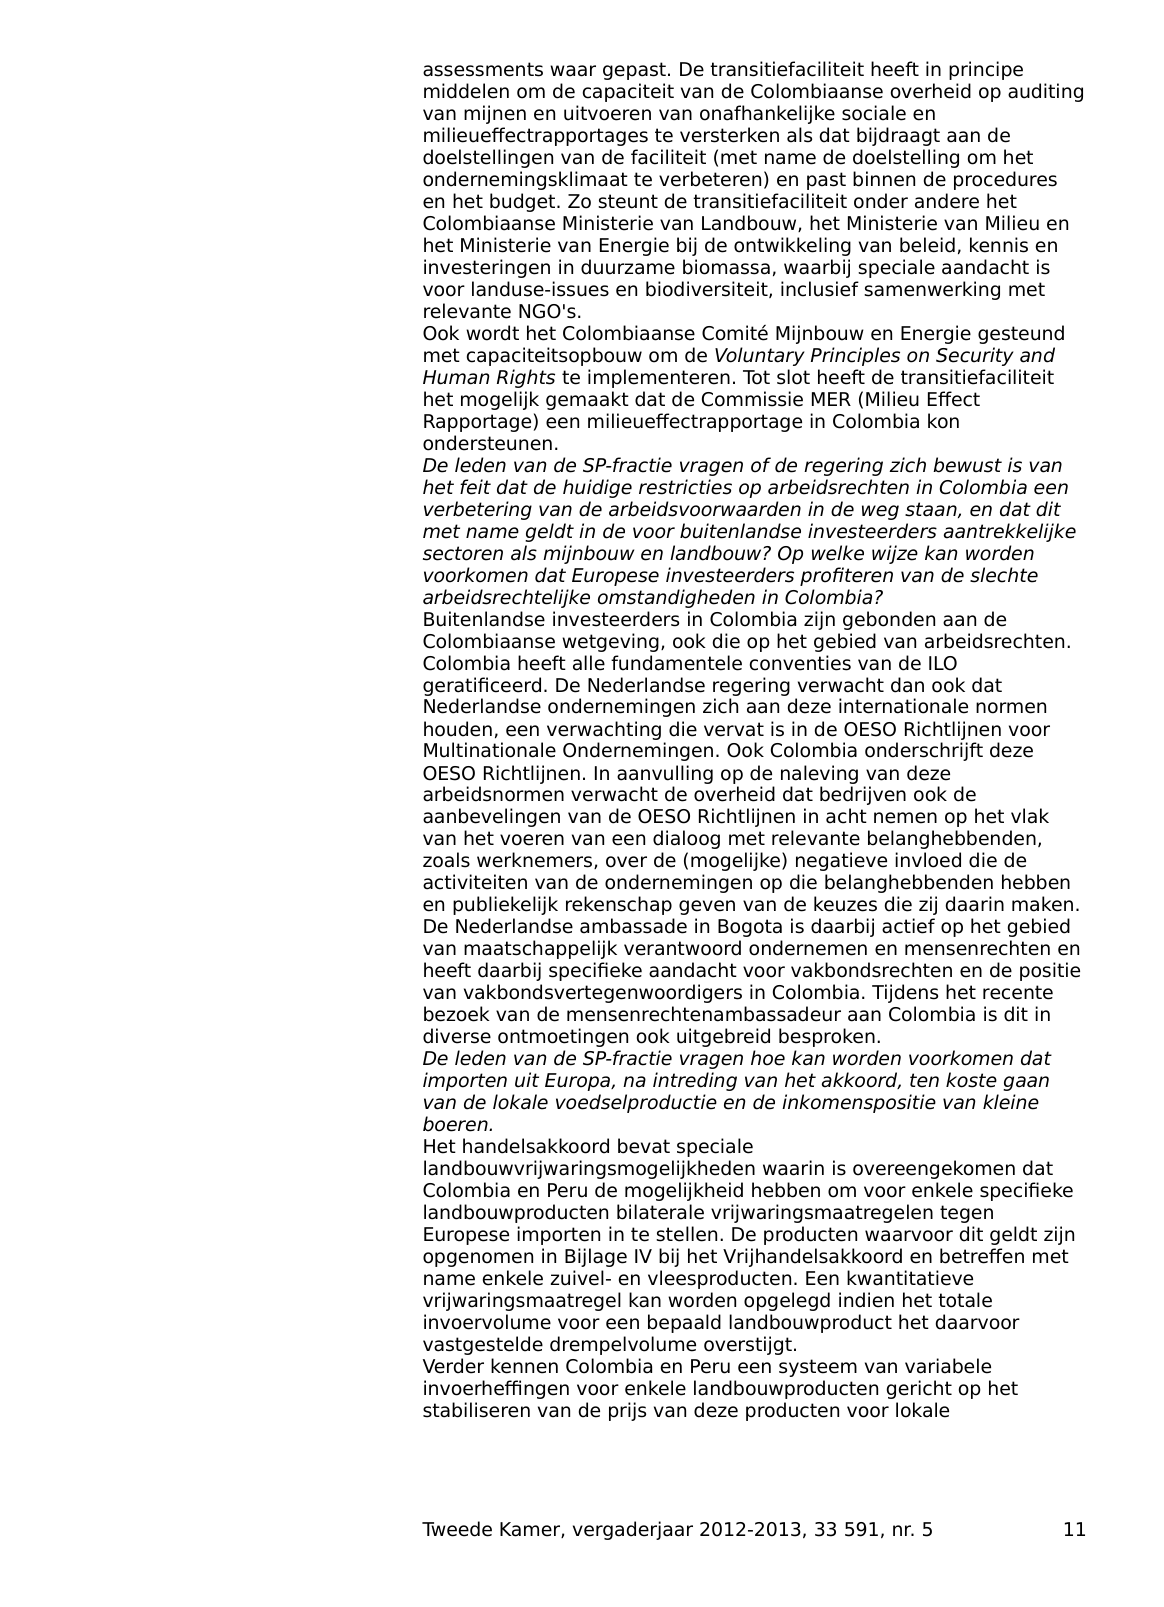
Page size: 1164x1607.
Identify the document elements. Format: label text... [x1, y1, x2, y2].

text Verder kennen Colombia en Peru een systeem van variabele invoerheffingen voor enkele landbouwproducten gericht op het stabiliseren van de prijs van deze producten voor lokale [422, 1356, 1087, 1422]
text Buitenlandse investeerders in Colombia zijn gebonden aan de Colombiaanse wetgeving, ook die op het gebied van arbeidsrechten. Colombia heeft alle fundamentele conventies van de ILO geratificeerd. De Nederlandse regering verwacht dan ook dat Nederlandse ondernemingen zich aan deze internationale normen houden, een verwachting die vervat is in de OESO Richtlijnen voor Multinationale Ondernemingen. Ook Colombia onderschrijft deze OESO Richtlijnen. In aanvulling op de naleving van deze arbeidsnormen verwacht de overheid dat bedrijven ook de aanbevelingen van de OESO Richtlijnen in acht nemen op het vlak van het voeren van een dialoog met relevante belanghebbenden, zoals werknemers, over de (mogelijke) negatieve invloed die de activiteiten van de ondernemingen op die belanghebbenden hebben en publiekelijk rekenschap geven van de keuzes die zij daarin maken. [422, 608, 1087, 916]
text De Nederlandse ambassade in Bogota is daarbij actief op het gebied van maatschappelijk verantwoord ondernemen en mensenrechten en heeft daarbij specifieke aandacht voor vakbondsrechten en de positie van vakbondsvertegenwoordigers in Colombia. Tijdens het recente bezoek van de mensenrechtenambassadeur aan Colombia is dit in diverse ontmoetingen ook uitgebreid besproken. [422, 916, 1087, 1048]
text De leden van de SP-fractie vragen hoe kan worden voorkomen dat importen uit Europa, na intreding van het akkoord, ten koste gaan van de lokale voedselproductie en de inkomenspositie van kleine boeren. [422, 1048, 1087, 1136]
text Ook wordt het Colombiaanse Comité Mijnbouw en Energie gesteund met capaciteitsopbouw om de Voluntary Principles on Security and Human Rights te implementeren. Tot slot heeft de transitiefaciliteit het mogelijk gemaakt dat de Commissie MER (Milieu Effect Rapportage) een milieueffectrapportage in Colombia kon ondersteunen. [422, 323, 1087, 455]
text assessments waar gepast. De transitiefaciliteit heeft in principe middelen om de capaciteit van de Colombiaanse overheid op auditing van mijnen en uitvoeren van onafhankelijke sociale en milieueffectrapportages te versterken als dat bijdraagt aan de doelstellingen van de faciliteit (met name de doelstelling om het ondernemingsklimaat te verbeteren) en past binnen de procedures en het budget. Zo steunt de transitiefaciliteit onder andere het Colombiaanse Ministerie van Landbouw, het Ministerie van Milieu en het Ministerie van Energie bij de ontwikkeling van beleid, kennis en investeringen in duurzame biomassa, waarbij speciale aandacht is voor landuse-issues en biodiversiteit, inclusief samenwerking met relevante NGO's. [422, 59, 1087, 323]
text De leden van de SP-fractie vragen of de regering zich bewust is van het feit dat de huidige restricties op arbeidsrechten in Colombia een verbetering van de arbeidsvoorwaarden in de weg staan, en dat dit met name geldt in de voor buitenlandse investeerders aantrekkelijke sectoren als mijnbouw en landbouw? Op welke wijze kan worden voorkomen dat Europese investeerders profiteren van de slechte arbeidsrechtelijke omstandigheden in Colombia? [422, 455, 1087, 608]
text Het handelsakkoord bevat speciale landbouwvrijwaringsmogelijkheden waarin is overeengekomen dat Colombia en Peru de mogelijkheid hebben om voor enkele specifieke landbouwproducten bilaterale vrijwaringsmaatregelen tegen Europese importen in te stellen. De producten waarvoor dit geldt zijn opgenomen in Bijlage IV bij het Vrijhandelsakkoord en betreffen met name enkele zuivel- en vleesproducten. Een kwantitatieve vrijwaringsmaatregel kan worden opgelegd indien het totale invoervolume voor een bepaald landbouwproduct het daarvoor vastgestelde drempelvolume overstijgt. [422, 1136, 1087, 1356]
